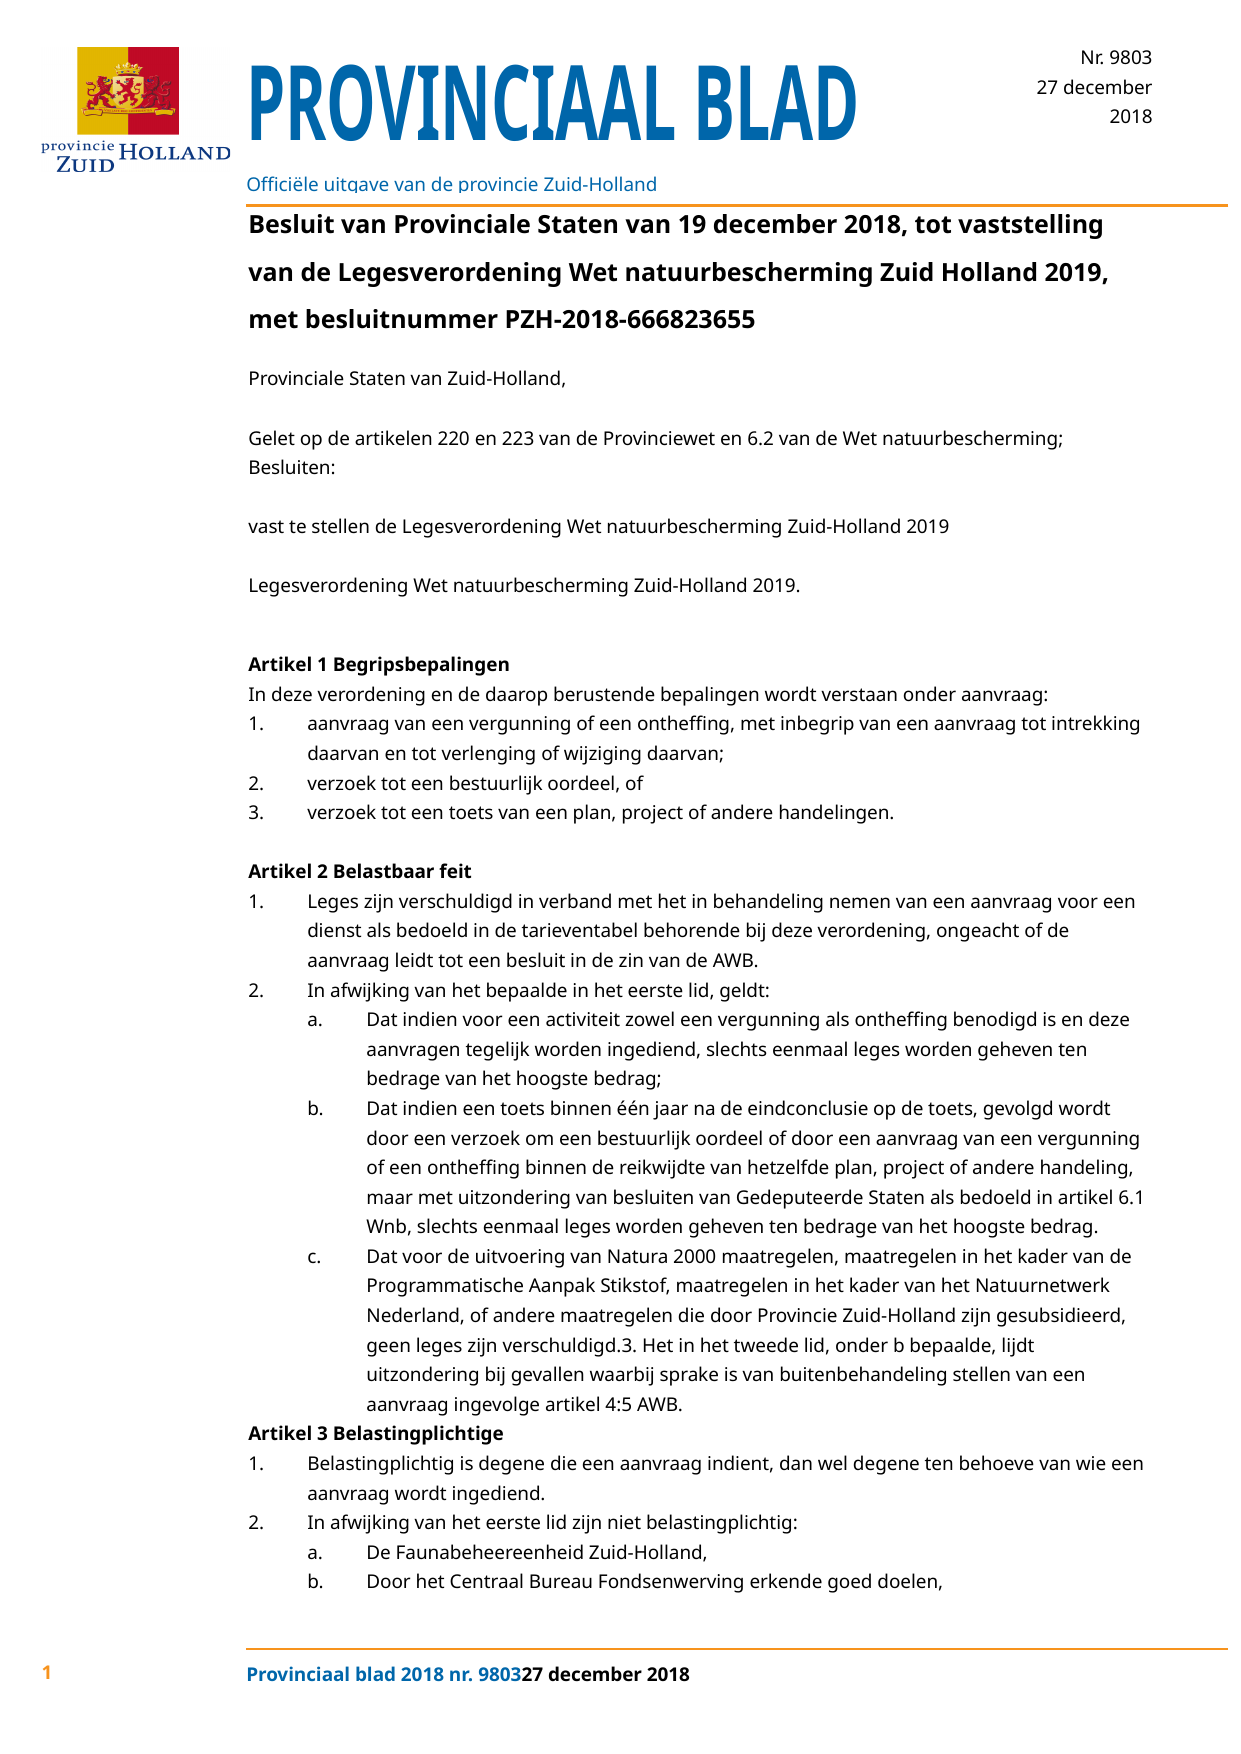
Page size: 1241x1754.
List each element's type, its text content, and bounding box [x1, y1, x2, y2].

list In afwijking van het bepaalde in het eerste lid, geldt: [248, 977, 1152, 1003]
list Belastingplichtig is degene die een aanvraag indient, dan wel degene ten behoeve van wie een aanvraag wordt ingediend. [248, 1450, 1152, 1506]
list In afwijking van het eerste lid zijn niet belastingplichtig: [248, 1509, 1152, 1535]
text In deze verordening en de daarop berustende bepalingen wordt verstaan onder aanvraag: [248, 681, 1152, 707]
list Dat indien een toets binnen één jaar na de eindconclusie op de toets, gevolgd wordt door een verzoek om een bestuurlijk oordeel of door een aanvraag van een vergunning of een ontheffing binnen de reikwijdte van hetzelfde plan, project of andere handeling, maar met uitzondering van besluiten van Gedeputeerde Staten als bedoeld in artikel 6.1 Wnb, slechts eenmaal leges worden geheven ten bedrage van het hoogste bedrag. [307, 1095, 1152, 1239]
text Artikel 1 Begripsbepalingen [248, 651, 1152, 677]
picture [41, 47, 231, 172]
text Besluit van Provinciale Staten van 19 december 2018, tot vaststelling van de Legesverordening Wet natuurbescherming Zuid Holland 2019, met besluitnummer PZH-2018-666823655 [248, 207, 1152, 336]
list verzoek tot een toets van een plan, project of andere handelingen. [248, 799, 1152, 825]
list Dat indien voor een activiteit zowel een vergunning als ontheffing benodigd is en deze aanvragen tegelijk worden ingediend, slechts eenmaal leges worden geheven ten bedrage van het hoogste bedrag; [307, 1006, 1152, 1091]
list verzoek tot een bestuurlijk oordeel, of [248, 770, 1152, 796]
text Besluiten: [248, 454, 1152, 480]
list De Faunabeheereenheid Zuid-Holland, [307, 1539, 1152, 1565]
text Gelet op de artikelen 220 en 223 van de Provinciewet en 6.2 van de Wet natuurbescherming; [248, 425, 1152, 450]
text Artikel 3 Belastingplichtige [248, 1421, 1152, 1446]
text Provinciale Staten van Zuid-Holland, [248, 366, 1152, 391]
list aanvraag van een vergunning of een ontheffing, met inbegrip van een aanvraag tot intrekking daarvan en tot verlenging of wijziging daarvan; [248, 711, 1152, 766]
list Door het Centraal Bureau Fondsenwerving erkende goed doelen, [307, 1568, 1152, 1594]
list Leges zijn verschuldigd in verband met het in behandeling nemen van een aanvraag voor een dienst als bedoeld in de tarieventabel behorende bij deze verordening, ongeacht of de aanvraag leidt tot een besluit in de zin van de AWB. [248, 888, 1152, 973]
text Artikel 2 Belastbaar feit [248, 858, 1152, 884]
text vast te stellen de Legesverordening Wet natuurbescherming Zuid-Holland 2019 [248, 513, 1152, 539]
text Legesverordening Wet natuurbescherming Zuid-Holland 2019. [248, 573, 1152, 598]
list Dat voor de uitvoering van Natura 2000 maatregelen, maatregelen in het kader van de Programmatische Aanpak Stikstof, maatregelen in het kader van het Natuurnetwerk Nederland, of andere maatregelen die door Provincie Zuid-Holland zijn gesubsidieerd, geen leges zijn verschuldigd.3. Het in het tweede lid, onder b bepaalde, lijdt uitzondering bij gevallen waarbij sprake is van buitenbehandeling stellen van een aanvraag ingevolge artikel 4:5 AWB. [307, 1243, 1152, 1417]
